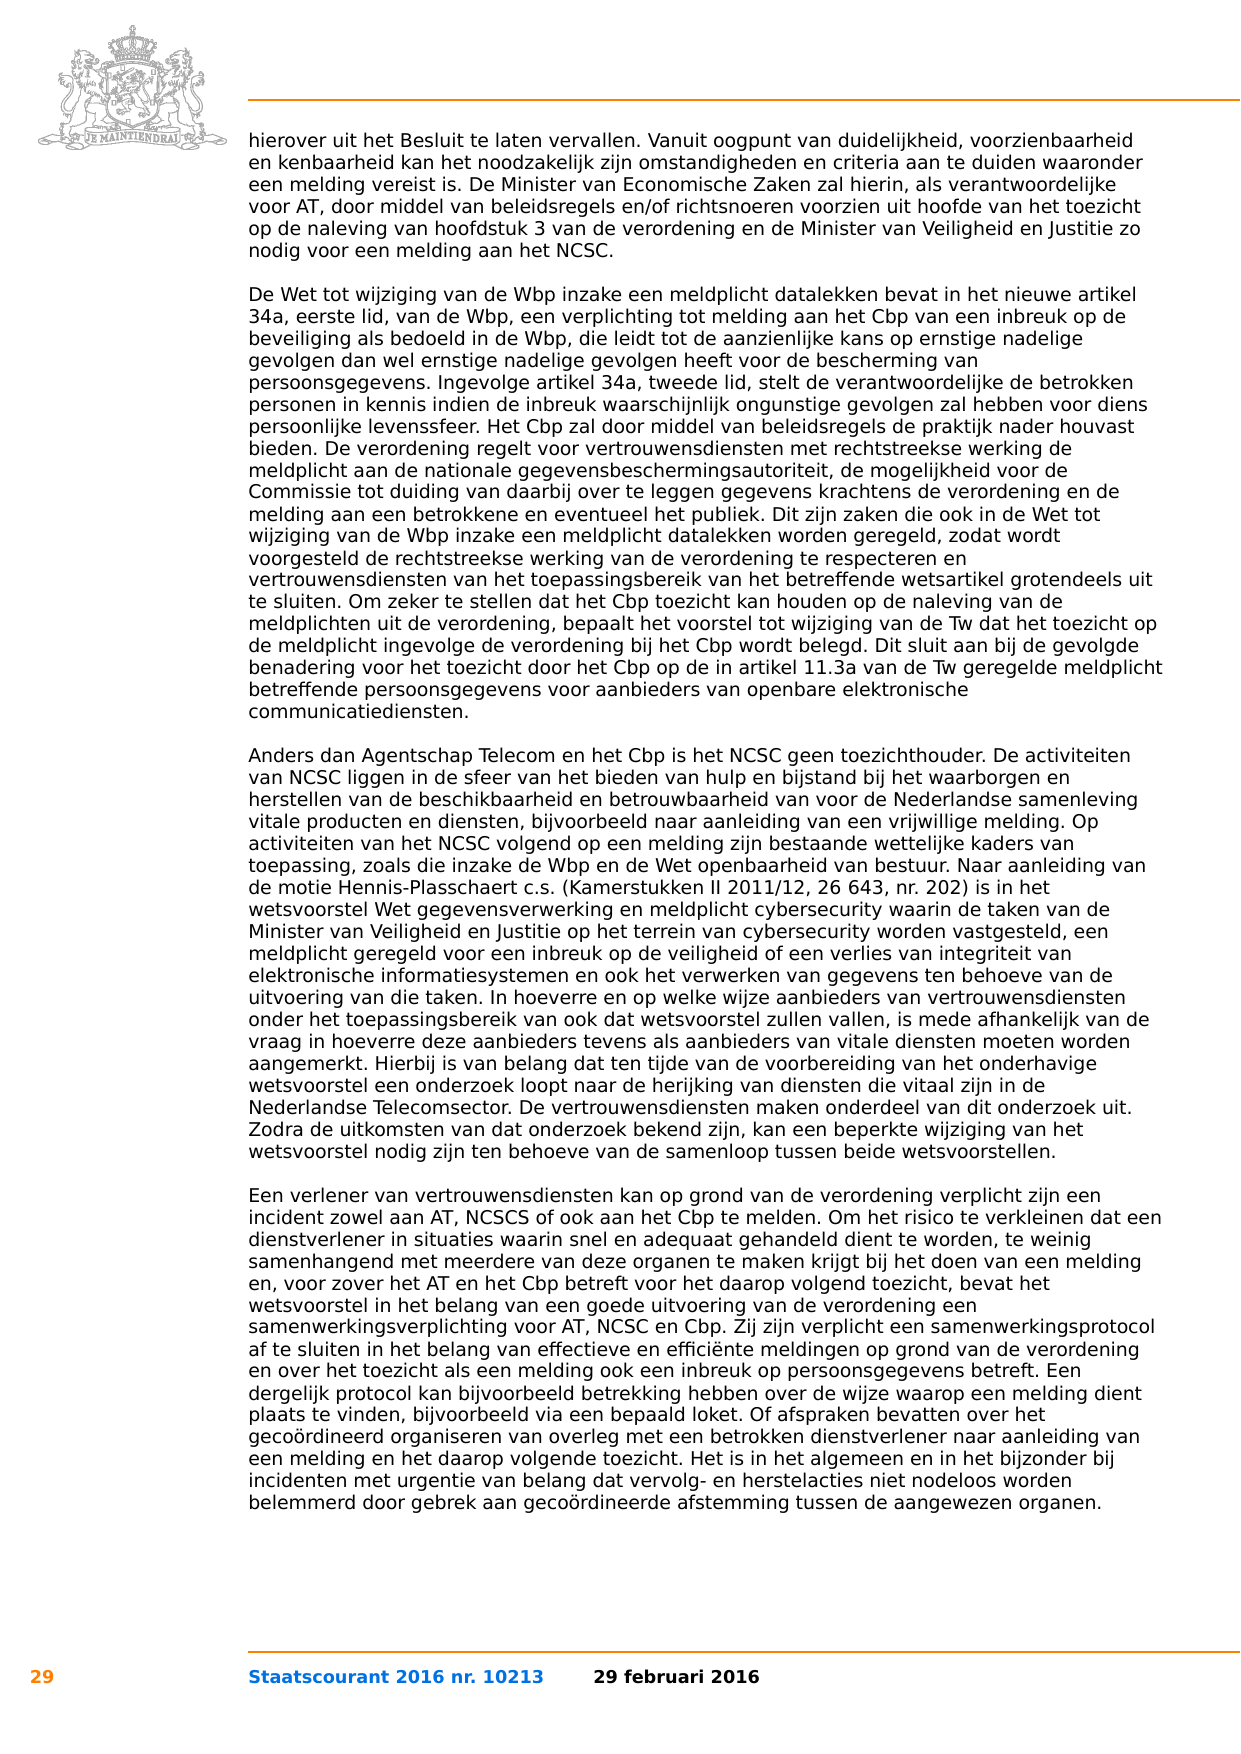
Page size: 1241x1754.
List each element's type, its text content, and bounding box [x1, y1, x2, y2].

text Een verlener van vertrouwensdiensten kan op grond van de verordening verplicht zijn een incident zowel aan AT, NCSCS of ook aan het Cbp te melden. Om het risico te verkleinen dat een dienstverlener in situaties waarin snel en adequaat gehandeld dient te worden, te weinig samenhangend met meerdere van deze organen te maken krijgt bij het doen van een melding en, voor zover het AT en het Cbp betreft voor het daarop volgend toezicht, bevat het wetsvoorstel in het belang van een goede uitvoering van de verordening een samenwerkingsverplichting voor AT, NCSC en Cbp. Zij zijn verplicht een samenwerkingsprotocol af te sluiten in het belang van effectieve en efficiënte meldingen op grond van de verordening en over het toezicht als een melding ook een inbreuk op persoonsgegevens betreft. Een dergelijk protocol kan bijvoorbeeld betrekking hebben over de wijze waarop een melding dient plaats te vinden, bijvoorbeeld via een bepaald loket. Of afspraken bevatten over het gecoördineerd organiseren van overleg met een betrokken dienstverlener naar aanleiding van een melding en het daarop volgende toezicht. Het is in het algemeen en in het bijzonder bij incidenten met urgentie van belang dat vervolg- en herstelacties niet nodeloos worden belemmerd door gebrek aan gecoördineerde afstemming tussen de aangewezen organen. [248, 1184, 1163, 1514]
text Anders dan Agentschap Telecom en het Cbp is het NCSC geen toezichthouder. De activiteiten van NCSC liggen in de sfeer van het bieden van hulp en bijstand bij het waarborgen en herstellen van de beschikbaarheid en betrouwbaarheid van voor de Nederlandse samenleving vitale producten en diensten, bijvoorbeeld naar aanleiding van een vrijwillige melding. Op activiteiten van het NCSC volgend op een melding zijn bestaande wettelijke kaders van toepassing, zoals die inzake de Wbp en de Wet openbaarheid van bestuur. Naar aanleiding van de motie Hennis-Plasschaert c.s. (Kamerstukken II 2011/12, 26 643, nr. 202) is in het wetsvoorstel Wet gegevensverwerking en meldplicht cybersecurity waarin de taken van de Minister van Veiligheid en Justitie op het terrein van cybersecurity worden vastgesteld, een meldplicht geregeld voor een inbreuk op de veiligheid of een verlies van integriteit van elektronische informatiesystemen en ook het verwerken van gegevens ten behoeve van de uitvoering van die taken. In hoeverre en op welke wijze aanbieders van vertrouwensdiensten onder het toepassingsbereik van ook dat wetsvoorstel zullen vallen, is mede afhankelijk van de vraag in hoeverre deze aanbieders tevens als aanbieders van vitale diensten moeten worden aangemerkt. Hierbij is van belang dat ten tijde van de voorbereiding van het onderhavige wetsvoorstel een onderzoek loopt naar de herijking van diensten die vitaal zijn in de Nederlandse Telecomsector. De vertrouwensdiensten maken onderdeel van dit onderzoek uit. Zodra de uitkomsten van dat onderzoek bekend zijn, kan een beperkte wijziging van het wetsvoorstel nodig zijn ten behoeve van de samenloop tussen beide wetsvoorstellen. [248, 745, 1163, 1163]
picture [38, 25, 227, 150]
text De Wet tot wijziging van de Wbp inzake een meldplicht datalekken bevat in het nieuwe artikel 34a, eerste lid, van de Wbp, een verplichting tot melding aan het Cbp van een inbreuk op de beveiliging als bedoeld in de Wbp, die leidt tot de aanzienlijke kans op ernstige nadelige gevolgen dan wel ernstige nadelige gevolgen heeft voor de bescherming van persoonsgegevens. Ingevolge artikel 34a, tweede lid, stelt de verantwoordelijke de betrokken personen in kennis indien de inbreuk waarschijnlijk ongunstige gevolgen zal hebben voor diens persoonlijke levenssfeer. Het Cbp zal door middel van beleidsregels de praktijk nader houvast bieden. De verordening regelt voor vertrouwensdiensten met rechtstreekse werking de meldplicht aan de nationale gegevensbeschermingsautoriteit, de mogelijkheid voor de Commissie tot duiding van daarbij over te leggen gegevens krachtens de verordening en de melding aan een betrokkene en eventueel het publiek. Dit zijn zaken die ook in de Wet tot wijziging van de Wbp inzake een meldplicht datalekken worden geregeld, zodat wordt voorgesteld de rechtstreekse werking van de verordening te respecteren en vertrouwensdiensten van het toepassingsbereik van het betreffende wetsartikel grotendeels uit te sluiten. Om zeker te stellen dat het Cbp toezicht kan houden op de naleving van de meldplichten uit de verordening, bepaalt het voorstel tot wijziging van de Tw dat het toezicht op de meldplicht ingevolge de verordening bij het Cbp wordt belegd. Dit sluit aan bij de gevolgde benadering voor het toezicht door het Cbp op de in artikel 11.3a van de Tw geregelde meldplicht betreffende persoonsgegevens voor aanbieders van openbare elektronische communicatiediensten. [248, 284, 1163, 723]
text hierover uit het Besluit te laten vervallen. Vanuit oogpunt van duidelijkheid, voorzienbaarheid en kenbaarheid kan het noodzakelijk zijn omstandigheden en criteria aan te duiden waaronder een melding vereist is. De Minister van Economische Zaken zal hierin, als verantwoordelijke voor AT, door middel van beleidsregels en/of richtsnoeren voorzien uit hoofde van het toezicht op de naleving van hoofdstuk 3 van de verordening en de Minister van Veiligheid en Justitie zo nodig voor een melding aan het NCSC. [248, 130, 1163, 262]
